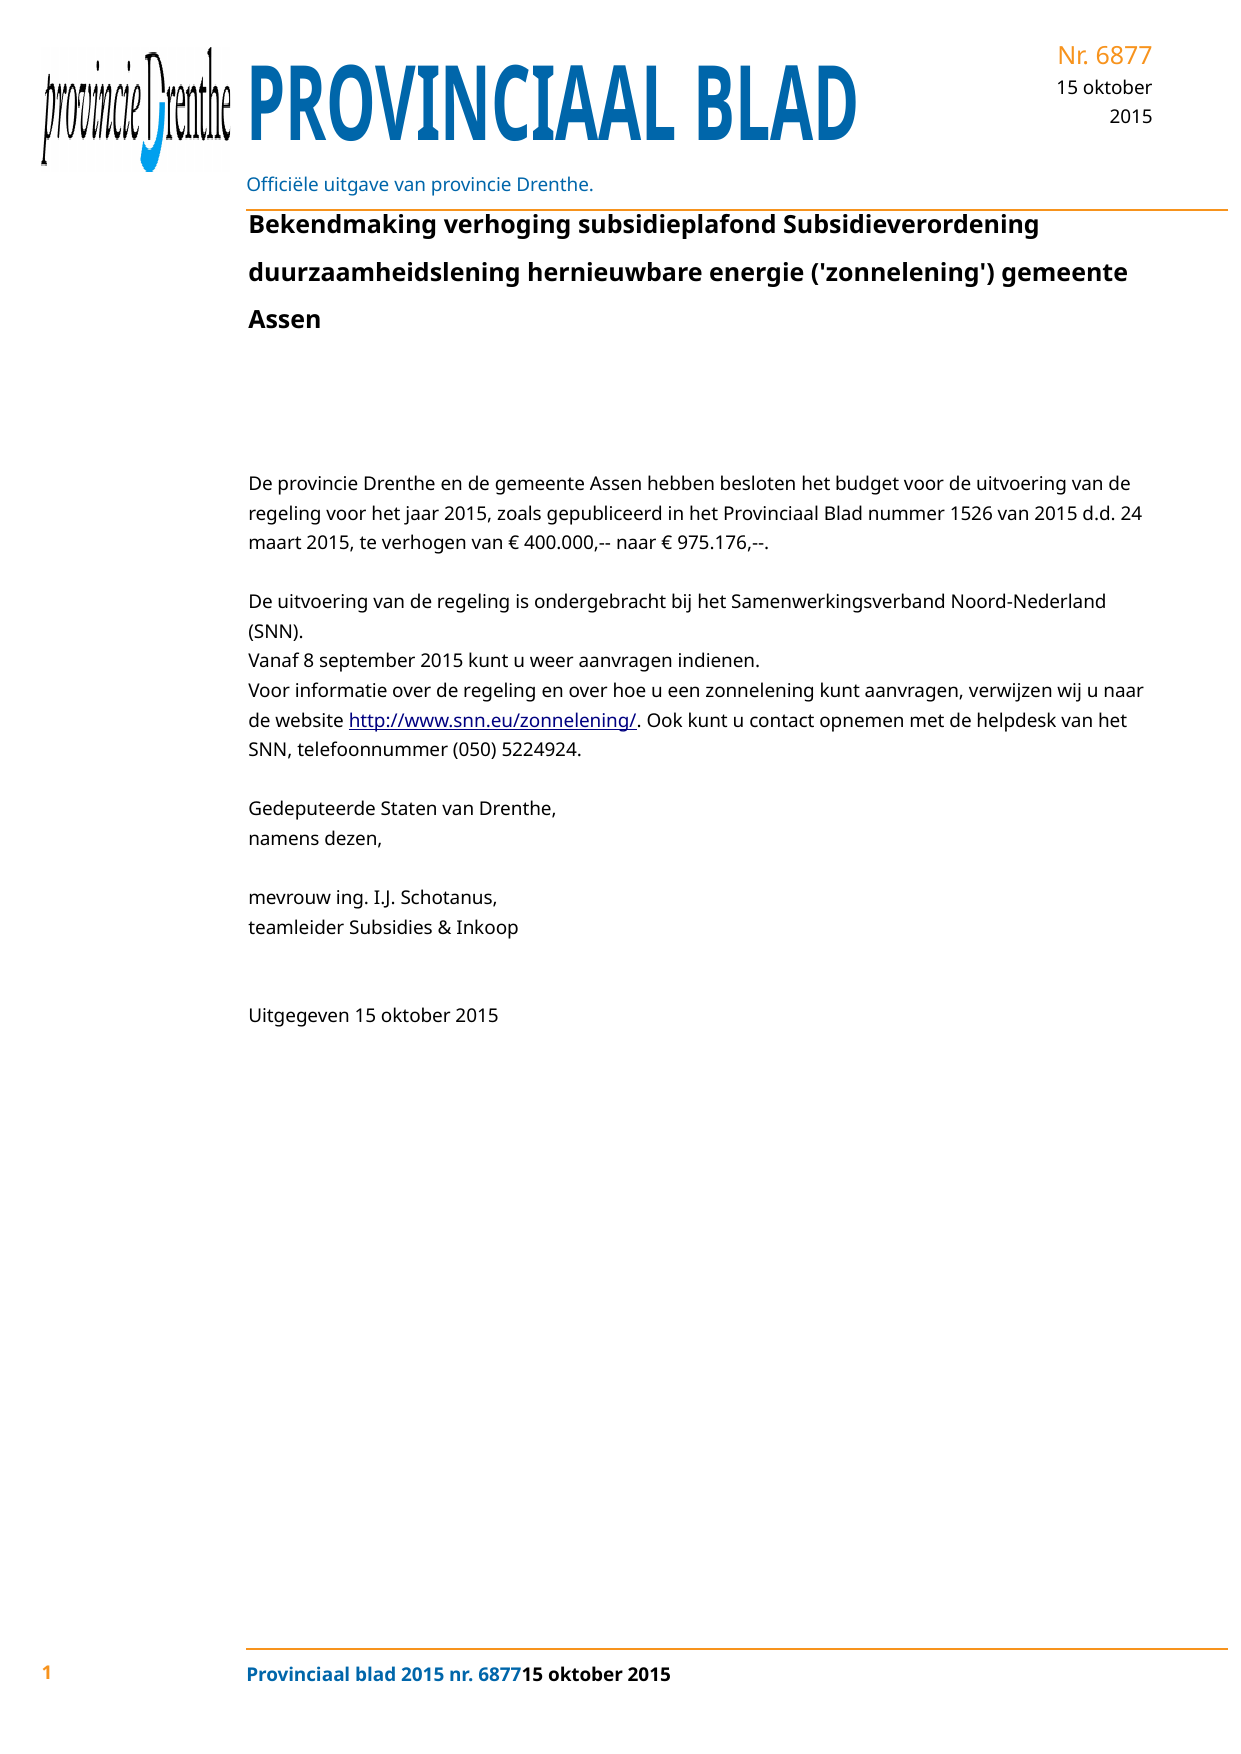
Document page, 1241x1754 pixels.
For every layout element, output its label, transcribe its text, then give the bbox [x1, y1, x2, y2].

text Vanaf 8 september 2015 kunt u weer aanvragen indienen. [248, 648, 1152, 673]
text De provincie Drenthe en de gemeente Assen hebben besloten het budget voor de uitvoering van de regeling voor het jaar 2015, zoals gepubliceerd in het Provinciaal Blad nummer 1526 van 2015 d.d. 24 maart 2015, te verhogen van € 400.000,-- naar € 975.176,--. [248, 470, 1152, 555]
text Gedeputeerde Staten van Drenthe, [248, 796, 1152, 821]
text Voor informatie over de regeling en over hoe u een zonnelening kunt aanvragen, verwijzen wij u naar de website http://www.snn.eu/zonnelening/. Ook kunt u contact opnemen met de helpdesk van het SNN, telefoonnummer (050) 5224924. [248, 677, 1152, 762]
text namens dezen, [248, 825, 1152, 851]
text Bekendmaking verhoging subsidieplafond Subsidieverordening duurzaamheidslening hernieuwbare energie ('zonnelening') gemeente Assen [248, 211, 1152, 336]
text teamleider Subsidies & Inkoop [248, 914, 1152, 939]
picture [41, 47, 231, 172]
text mevrouw ing. I.J. Schotanus, [248, 884, 1152, 910]
text Uitgegeven 15 oktober 2015 [248, 1003, 1152, 1028]
text De uitvoering van de regeling is ondergebracht bij het Samenwerkingsverband Noord-Nederland (SNN). [248, 588, 1152, 644]
